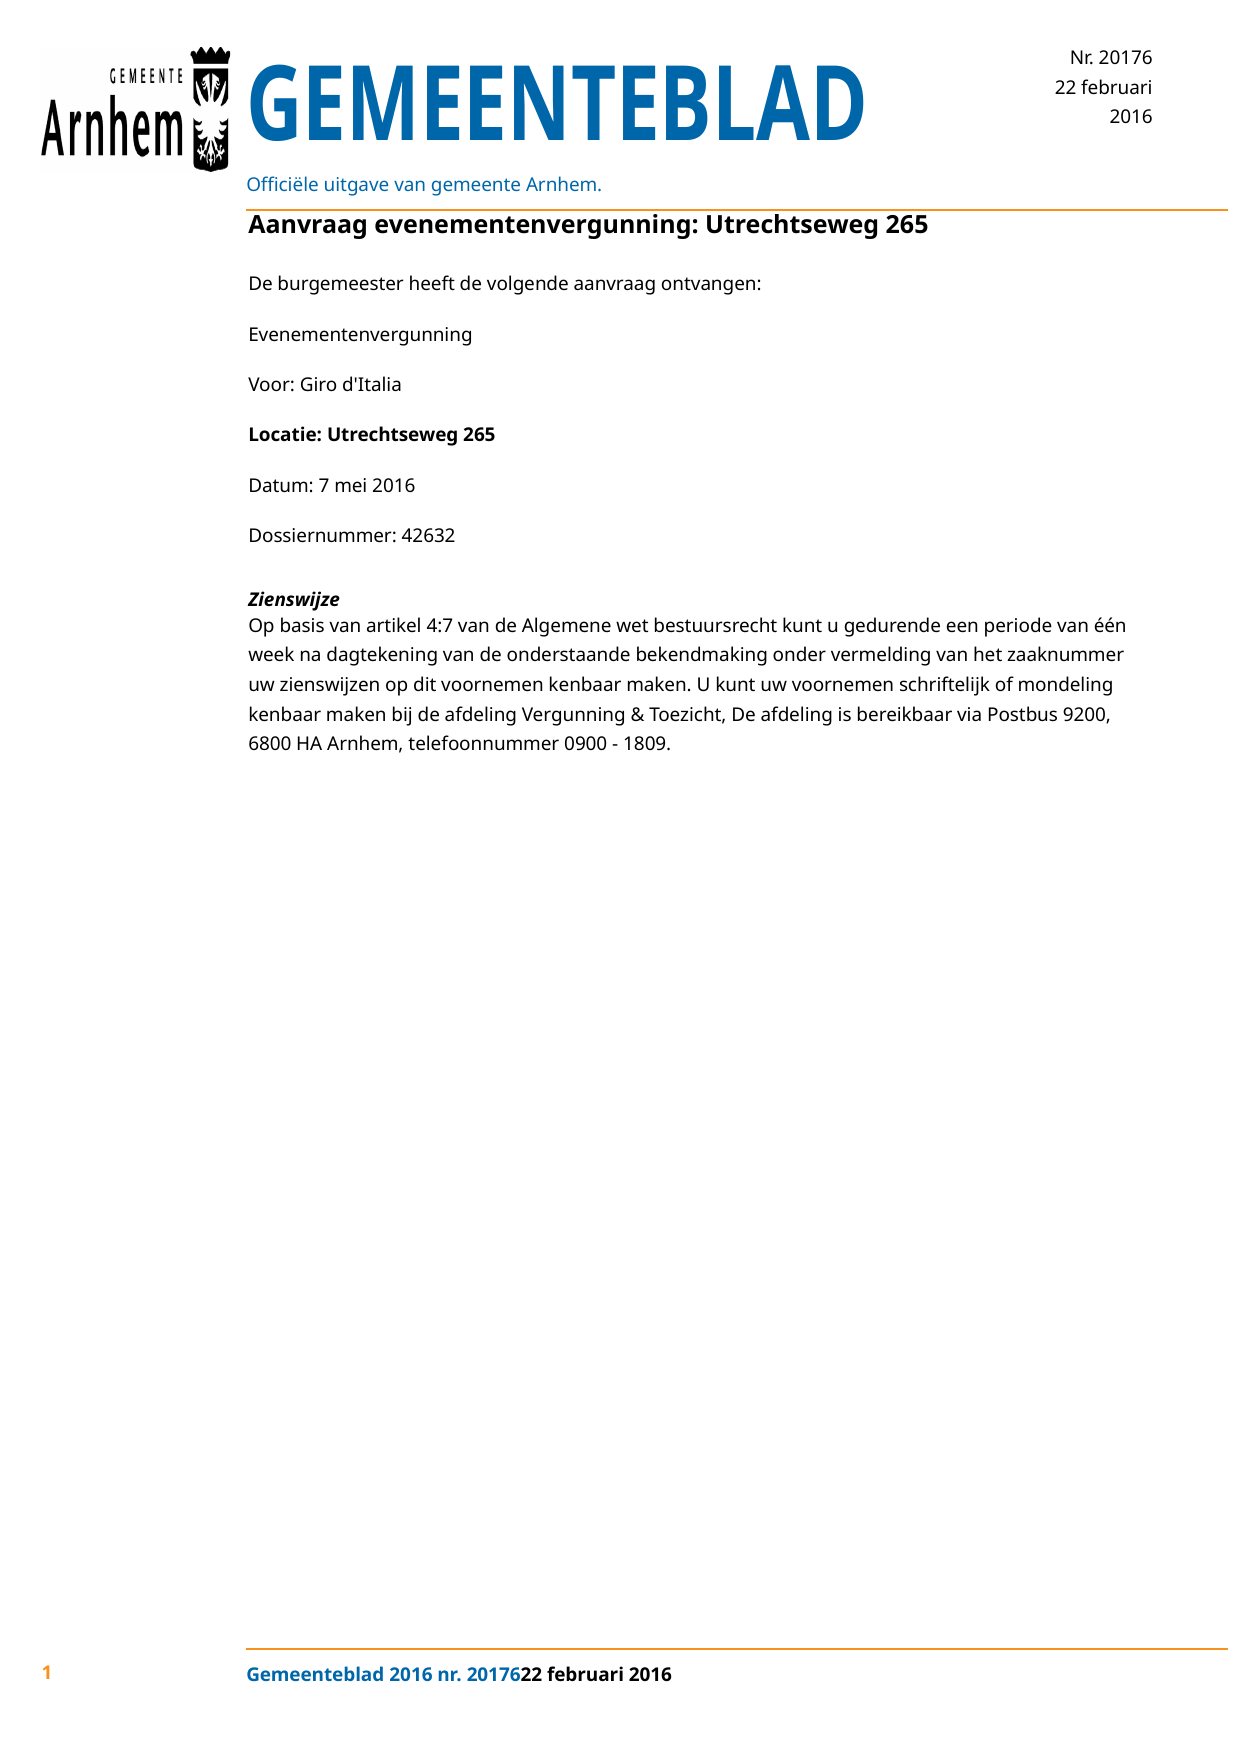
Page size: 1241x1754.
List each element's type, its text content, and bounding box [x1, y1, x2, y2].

text Voor: Giro d'Italia [248, 371, 1152, 397]
text Datum: 7 mei 2016 [248, 472, 1152, 498]
text Zienswijze [248, 586, 1152, 612]
text Aanvraag evenementenvergunning: Utrechtseweg 265 [248, 211, 1152, 241]
text Dossiernummer: 42632 [248, 522, 1152, 548]
text De burgemeester heeft de volgende aanvraag ontvangen: [248, 270, 1152, 296]
picture [41, 47, 231, 172]
text Op basis van artikel 4:7 van de Algemene wet bestuursrecht kunt u gedurende een periode van één week na dagtekening van de onderstaande bekendmaking onder vermelding van het zaaknummer uw zienswijzen op dit voornemen kenbaar maken. U kunt uw voornemen schriftelijk of mondeling kenbaar maken bij de afdeling Vergunning & Toezicht, De afdeling is bereikbaar via Postbus 9200, 6800 HA Arnhem, telefoonnummer 0900 - 1809. [248, 612, 1152, 756]
text Locatie: Utrechtseweg 265 [248, 422, 1152, 447]
text Evenementenvergunning [248, 321, 1152, 346]
